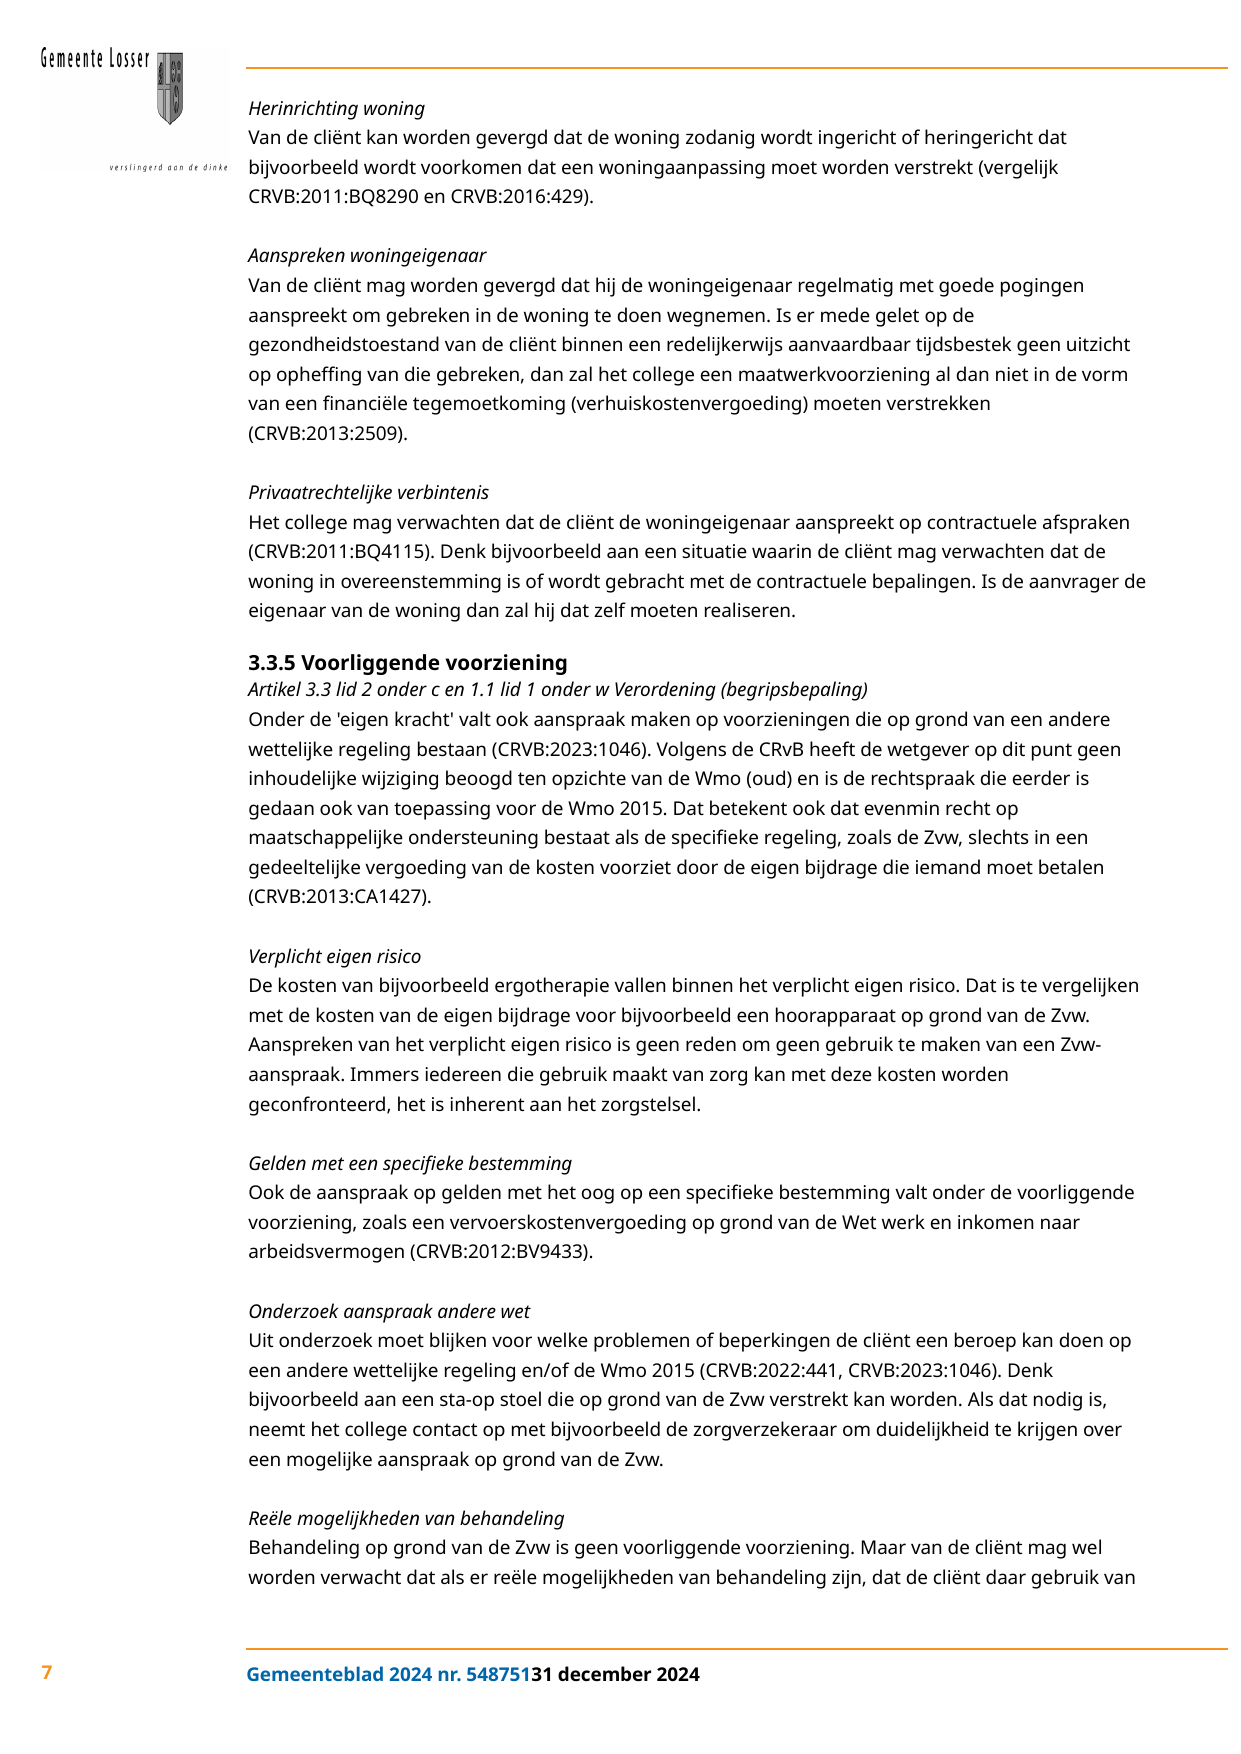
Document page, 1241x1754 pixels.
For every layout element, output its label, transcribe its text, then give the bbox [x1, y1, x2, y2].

text Ook de aanspraak op gelden met het oog op een specifieke bestemming valt onder de voorliggende voorziening, zoals een vervoerskostenvergoeding op grond van de Wet werk en inkomen naar arbeidsvermogen (CRVB:2012:BV9433). [248, 1179, 1152, 1264]
text Van de cliënt kan worden gevergd dat de woning zodanig wordt ingericht of heringericht dat bijvoorbeeld wordt voorkomen dat een woningaanpassing moet worden verstrekt (vergelijk CRVB:2011:BQ8290 en CRVB:2016:429). [248, 124, 1152, 209]
text Artikel 3.3 lid 2 onder c en 1.1 lid 1 onder w Verordening (begripsbepaling) [248, 677, 1152, 702]
text Aanspreken woningeigenaar [248, 243, 1152, 268]
text Privaatrechtelijke verbintenis [248, 479, 1152, 505]
text Het college mag verwachten dat de cliënt de woningeigenaar aanspreekt op contractuele afspraken (CRVB:2011:BQ4115). Denk bijvoorbeeld aan een situatie waarin de cliënt mag verwachten dat de woning in overeenstemming is of wordt gebracht met de contractuele bepalingen. Is de aanvrager de eigenaar van de woning dan zal hij dat zelf moeten realiseren. [248, 509, 1152, 623]
text Herinrichting woning [248, 95, 1152, 121]
picture [41, 47, 231, 172]
text Reële mogelijkheden van behandeling [248, 1505, 1152, 1531]
text Gelden met een specifieke bestemming [248, 1150, 1152, 1176]
text Onder de 'eigen kracht' valt ook aanspraak maken op voorzieningen die op grond van een andere wettelijke regeling bestaan (CRVB:2023:1046). Volgens de CRvB heeft de wetgever op dit punt geen inhoudelijke wijziging beoogd ten opzichte van de Wmo (oud) en is de rechtspraak die eerder is gedaan ook van toepassing voor de Wmo 2015. Dat betekent ook dat evenmin recht op maatschappelijke ondersteuning bestaat als de specifieke regeling, zoals de Zvw, slechts in een gedeeltelijke vergoeding van de kosten voorziet door de eigen bijdrage die iemand moet betalen (CRVB:2013:CA1427). [248, 706, 1152, 909]
text 3.3.5 Voorliggende voorziening [248, 648, 1152, 677]
text Uit onderzoek moet blijken voor welke problemen of beperkingen de cliënt een beroep kan doen op een andere wettelijke regeling en/of de Wmo 2015 (CRVB:2022:441, CRVB:2023:1046). Denk bijvoorbeeld aan een sta-op stoel die op grond van de Zvw verstrekt kan worden. Als dat nodig is, neemt het college contact op met bijvoorbeeld de zorgverzekeraar om duidelijkheid te krijgen over een mogelijke aanspraak op grond van de Zvw. [248, 1327, 1152, 1471]
text Onderzoek aanspraak andere wet [248, 1298, 1152, 1323]
text Behandeling op grond van de Zvw is geen voorliggende voorziening. Maar van de cliënt mag wel worden verwacht dat als er reële mogelijkheden van behandeling zijn, dat de cliënt daar gebruik van [248, 1534, 1152, 1590]
text De kosten van bijvoorbeeld ergotherapie vallen binnen het verplicht eigen risico. Dat is te vergelijken met de kosten van de eigen bijdrage voor bijvoorbeeld een hoorapparaat op grond van de Zvw. Aanspreken van het verplicht eigen risico is geen reden om geen gebruik te maken van een Zvw-aanspraak. Immers iedereen die gebruik maakt van zorg kan met deze kosten worden geconfronteerd, het is inherent aan het zorgstelsel. [248, 972, 1152, 1116]
text Verplicht eigen risico [248, 943, 1152, 968]
text Van de cliënt mag worden gevergd dat hij de woningeigenaar regelmatig met goede pogingen aanspreekt om gebreken in de woning te doen wegnemen. Is er mede gelet op de gezondheidstoestand van de cliënt binnen een redelijkerwijs aanvaardbaar tijdsbestek geen uitzicht op opheffing van die gebreken, dan zal het college een maatwerkvoorziening al dan niet in de vorm van een financiële tegemoetkoming (verhuiskostenvergoeding) moeten verstrekken (CRVB:2013:2509). [248, 272, 1152, 446]
